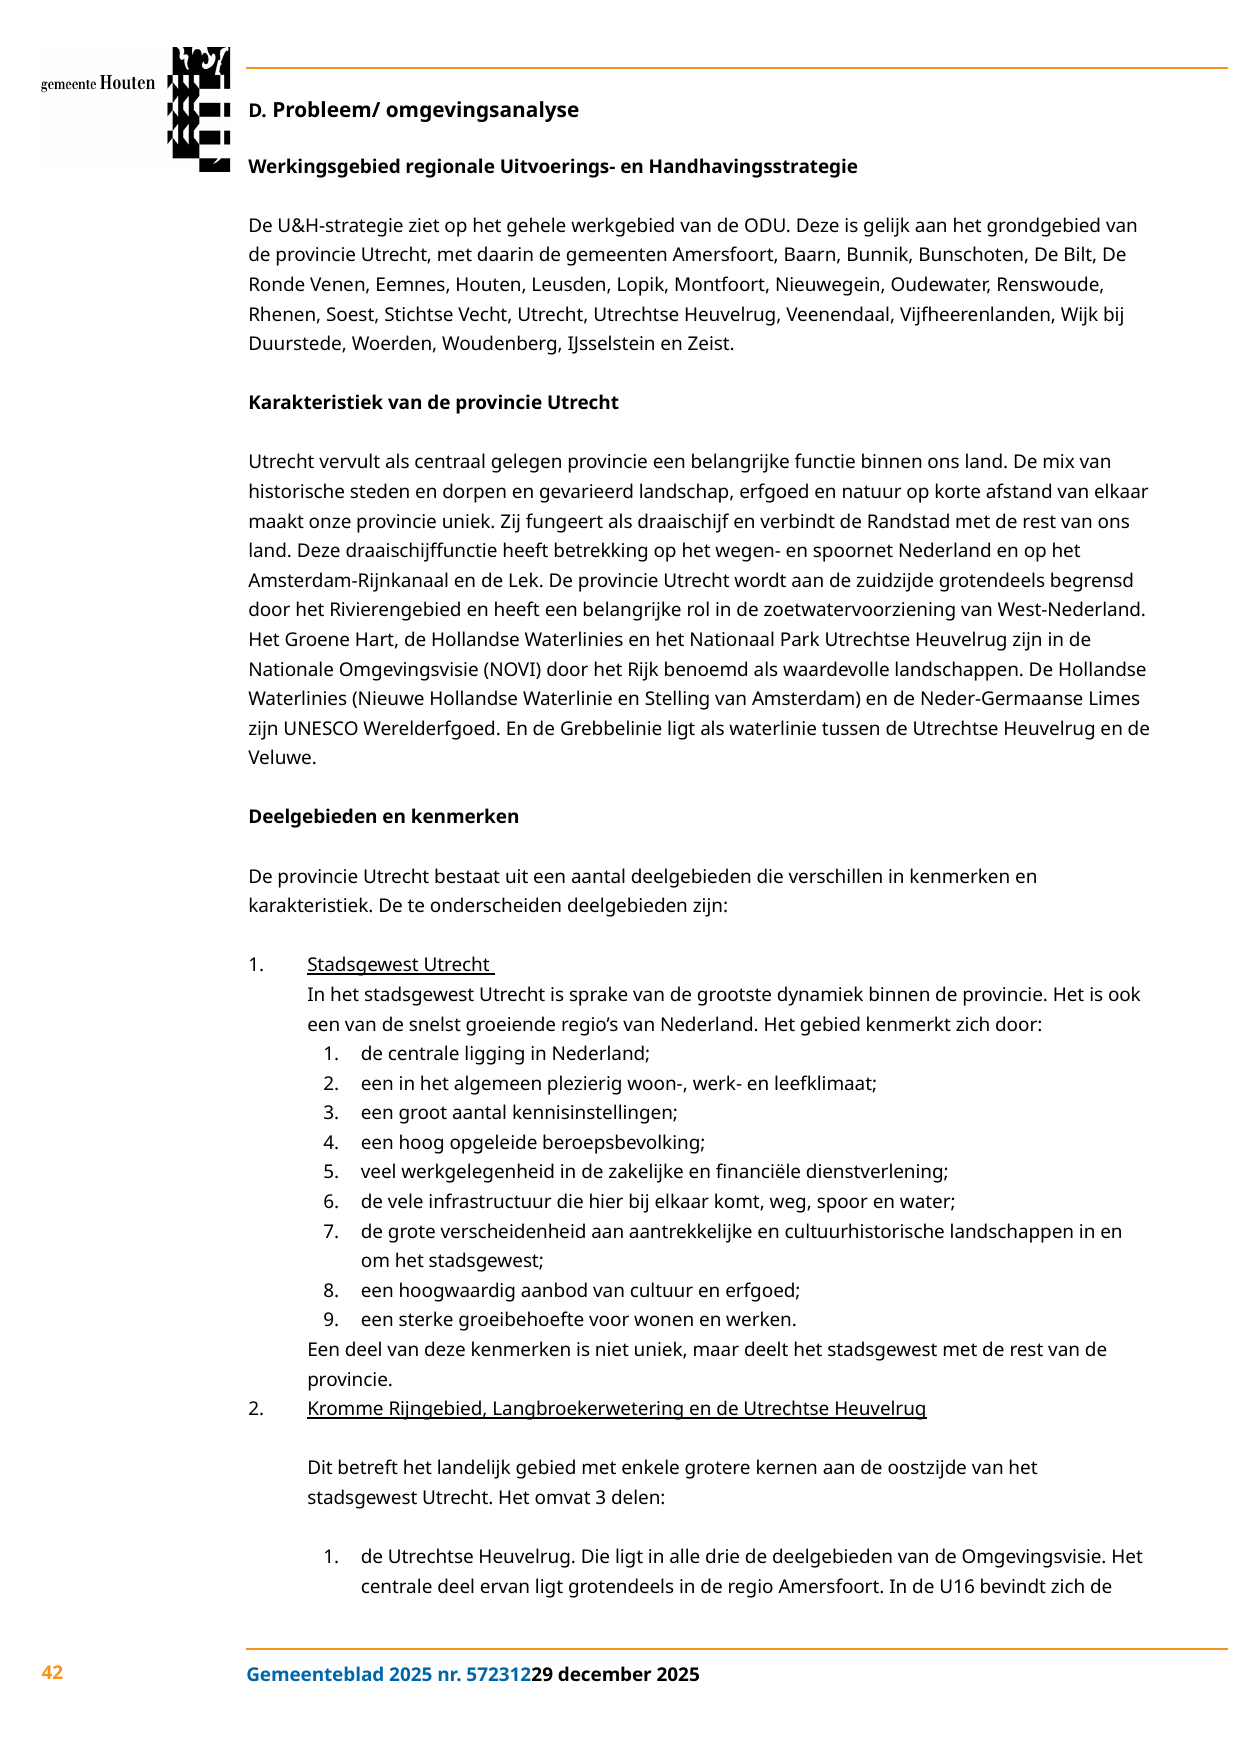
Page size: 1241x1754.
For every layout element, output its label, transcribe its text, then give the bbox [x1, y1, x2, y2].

list een sterke groeibehoefte voor wonen en werken. [323, 1307, 1152, 1332]
list een hoogwaardig aanbod van cultuur en erfgoed; [323, 1277, 1152, 1303]
list Dit betreft het landelijk gebied met enkele grotere kernen aan de oostzijde van het stadsgewest Utrecht. Het omvat 3 delen: [248, 1454, 1152, 1510]
list de grote verscheidenheid aan aantrekkelijke en cultuurhistorische landschappen in en om het stadsgewest; [323, 1218, 1152, 1273]
list de vele infrastructuur die hier bij elkaar komt, weg, spoor en water; [323, 1188, 1152, 1214]
text De U&H-strategie ziet op het gehele werkgebied van de ODU. Deze is gelijk aan het grondgebied van de provincie Utrecht, met daarin de gemeenten Amersfoort, Baarn, Bunnik, Bunschoten, De Bilt, De Ronde Venen, Eemnes, Houten, Leusden, Lopik, Montfoort, Nieuwegein, Oudewater, Renswoude, Rhenen, Soest, Stichtse Vecht, Utrecht, Utrechtse Heuvelrug, Veenendaal, Vijfheerenlanden, Wijk bij Duurstede, Woerden, Woudenberg, IJsselstein en Zeist. [248, 212, 1152, 356]
list een in het algemeen plezierig woon-, werk- en leefklimaat; [323, 1070, 1152, 1096]
list Een deel van deze kenmerken is niet uniek, maar deelt het stadsgewest met de rest van de provincie. [248, 1336, 1152, 1392]
list veel werkgelegenheid in de zakelijke en financiële dienstverlening; [323, 1159, 1152, 1184]
text De provincie Utrecht bestaat uit een aantal deelgebieden die verschillen in kenmerken en karakteristiek. De te onderscheiden deelgebieden zijn: [248, 863, 1152, 918]
list de centrale ligging in Nederland; [323, 1040, 1152, 1066]
list de Utrechtse Heuvelrug. Die ligt in alle drie de deelgebieden van de Omgevingsvisie. Het centrale deel ervan ligt grotendeels in de regio Amersfoort. In de U16 bevindt zich de [323, 1543, 1152, 1599]
list Stadsgewest Utrecht [248, 952, 1152, 977]
list In het stadsgewest Utrecht is sprake van de grootste dynamiek binnen de provincie. Het is ook een van de snelst groeiende regio’s van Nederland. Het gebied kenmerkt zich door: [248, 981, 1152, 1037]
picture [41, 47, 231, 172]
text Karakteristiek van de provincie Utrecht [248, 389, 1152, 415]
list een groot aantal kennisinstellingen; [323, 1099, 1152, 1125]
text D. Probleem/ omgevingsanalyse [248, 95, 1152, 123]
text Werkingsgebied regionale Uitvoerings- en Handhavingsstrategie [248, 153, 1152, 179]
text Deelgebieden en kenmerken [248, 804, 1152, 829]
list Kromme Rijngebied, Langbroekerwetering en de Utrechtse Heuvelrug [248, 1395, 1152, 1421]
list een hoog opgeleide beroepsbevolking; [323, 1129, 1152, 1155]
text Utrecht vervult als centraal gelegen provincie een belangrijke functie binnen ons land. De mix van historische steden en dorpen en gevarieerd landschap, erfgoed en natuur op korte afstand van elkaar maakt onze provincie uniek. Zij fungeert als draaischijf en verbindt de Randstad met de rest van ons land. Deze draaischijffunctie heeft betrekking op het wegen- en spoornet Nederland en op het Amsterdam-Rijnkanaal en de Lek. De provincie Utrecht wordt aan de zuidzijde grotendeels begrensd door het Rivierengebied en heeft een belangrijke rol in de zoetwatervoorziening van West-Nederland. Het Groene Hart, de Hollandse Waterlinies en het Nationaal Park Utrechtse Heuvelrug zijn in de Nationale Omgevingsvisie (NOVI) door het Rijk benoemd als waardevolle landschappen. De Hollandse Waterlinies (Nieuwe Hollandse Waterlinie en Stelling van Amsterdam) en de Neder-Germaanse Limes zijn UNESCO Werelderfgoed. En de Grebbelinie ligt als waterlinie tussen de Utrechtse Heuvelrug en de Veluwe. [248, 449, 1152, 770]
